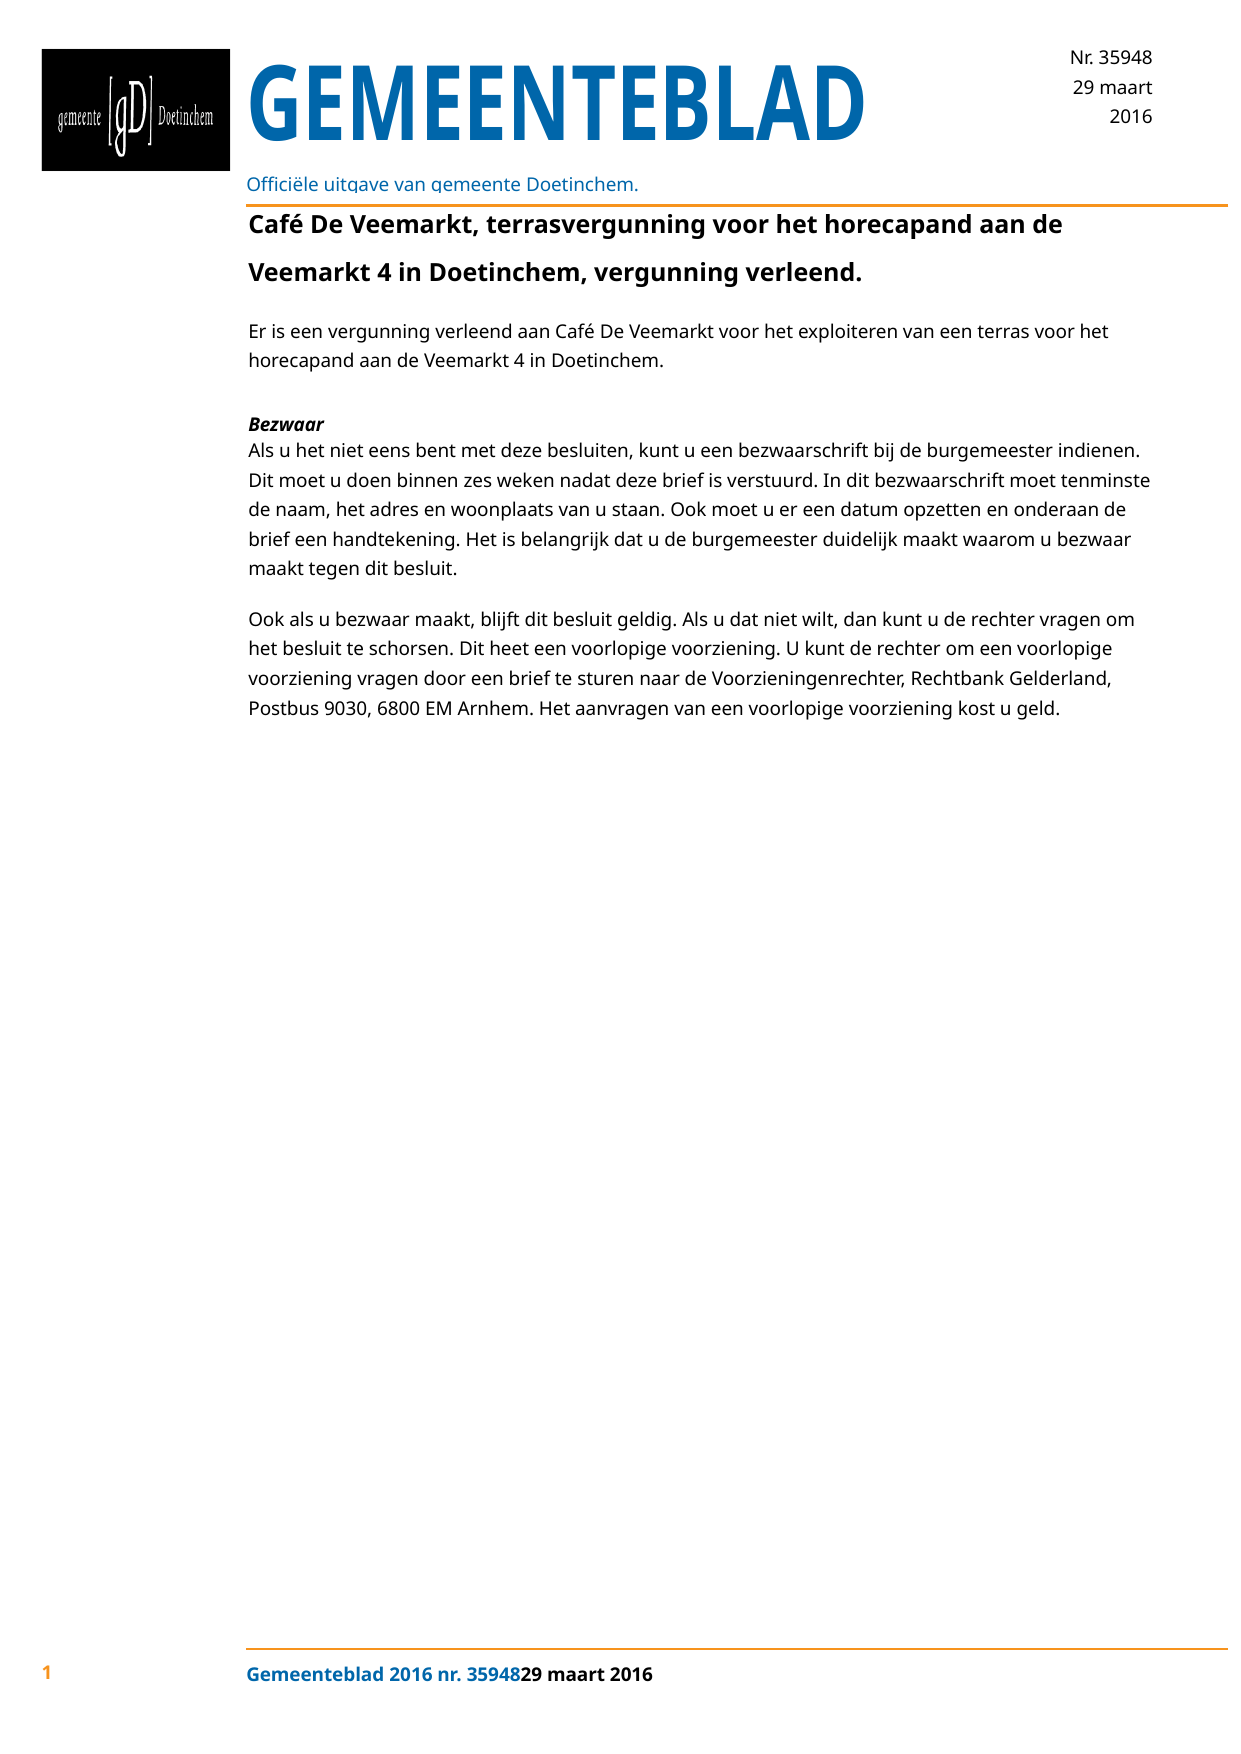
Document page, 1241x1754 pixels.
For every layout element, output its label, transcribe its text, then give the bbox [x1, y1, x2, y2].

text Ook als u bezwaar maakt, blijft dit besluit geldig. Als u dat niet wilt, dan kunt u de rechter vragen om het besluit te schorsen. Dit heet een voorlopige voorziening. U kunt de rechter om een voorlopige voorziening vragen door een brief te sturen naar de Voorzieningenrechter, Rechtbank Gelderland, Postbus 9030, 6800 EM Arnhem. Het aanvragen van een voorlopige voorziening kost u geld. [248, 606, 1152, 720]
text Als u het niet eens bent met deze besluiten, kunt u een bezwaarschrift bij de burgemeester indienen. Dit moet u doen binnen zes weken nadat deze brief is verstuurd. In dit bezwaarschrift moet tenminste de naam, het adres en woonplaats van u staan. Ook moet u er een datum opzetten en onderaan de brief een handtekening. Het is belangrijk dat u de burgemeester duidelijk maakt waarom u bezwaar maakt tegen dit besluit. [248, 437, 1152, 581]
picture [41, 47, 231, 172]
text Café De Veemarkt, terrasvergunning voor het horecapand aan de Veemarkt 4 in Doetinchem, vergunning verleend. [248, 207, 1152, 288]
text Er is een vergunning verleend aan Café De Veemarkt voor het exploiteren van een terras voor het horecapand aan de Veemarkt 4 in Doetinchem. [248, 318, 1152, 373]
text Bezwaar [248, 411, 1152, 437]
